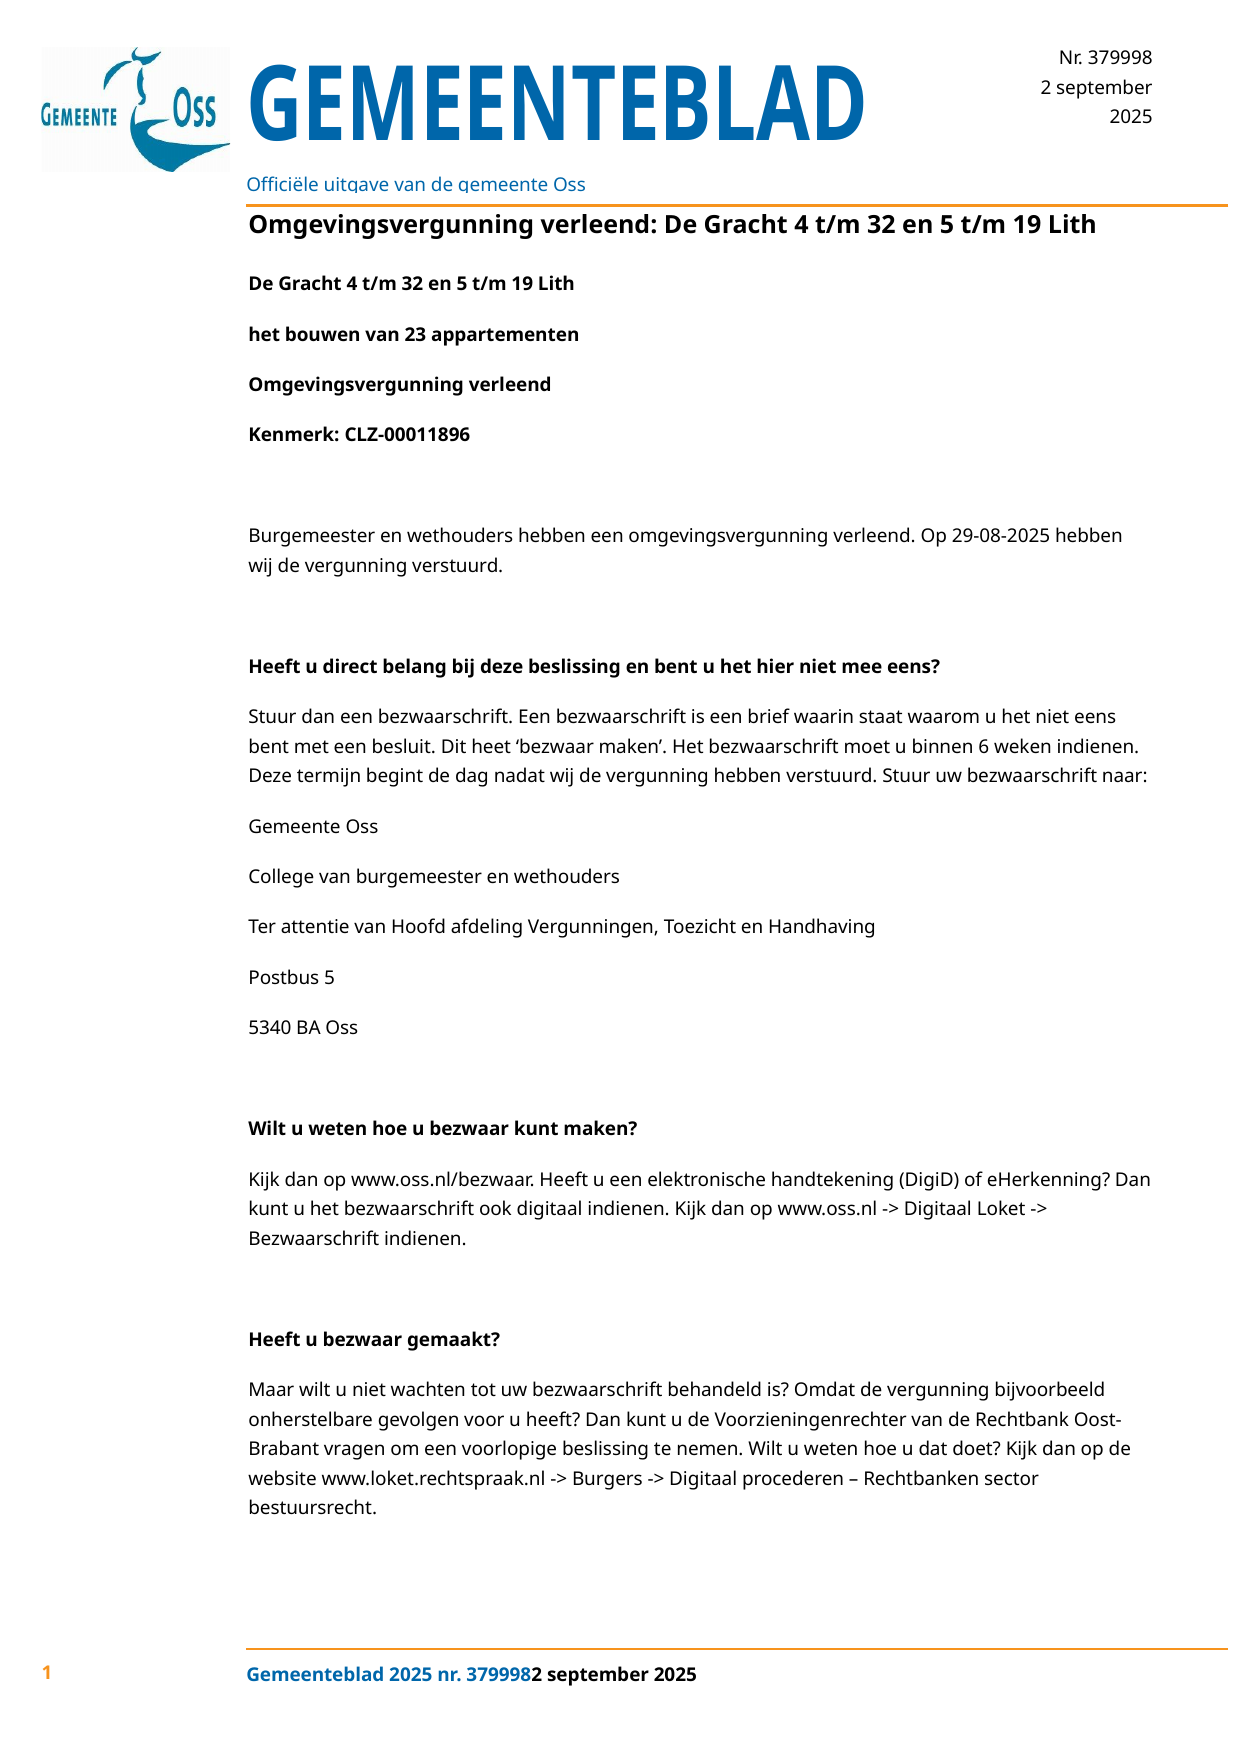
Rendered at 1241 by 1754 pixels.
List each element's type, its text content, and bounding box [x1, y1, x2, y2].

text Kenmerk: CLZ-00011896 [248, 422, 1152, 447]
text Heeft u direct belang bij deze beslissing en bent u het hier niet mee eens? [248, 653, 1152, 678]
text Stuur dan een bezwaarschrift. Een bezwaarschrift is een brief waarin staat waarom u het niet eens bent met een besluit. Dit heet ‘bezwaar maken’. Het bezwaarschrift moet u binnen 6 weken indienen. Deze termijn begint de dag nadat wij de vergunning hebben verstuurd. Stuur uw bezwaarschrift naar: [248, 703, 1152, 788]
text Ter attentie van Hoofd afdeling Vergunningen, Toezicht en Handhaving [248, 914, 1152, 939]
text Kijk dan op www.oss.nl/bezwaar. Heeft u een elektronische handtekening (DigiD) of eHerkenning? Dan kunt u het bezwaarschrift ook digitaal indienen. Kijk dan op www.oss.nl -> Digitaal Loket -> Bezwaarschrift indienen. [248, 1166, 1152, 1251]
text het bouwen van 23 appartementen [248, 321, 1152, 346]
text Heeft u bezwaar gemaakt? [248, 1326, 1152, 1351]
text Omgevingsvergunning verleend: De Gracht 4 t/m 32 en 5 t/m 19 Lith [248, 207, 1152, 241]
text College van burgemeester en wethouders [248, 863, 1152, 889]
text Wilt u weten hoe u bezwaar kunt maken? [248, 1115, 1152, 1141]
text Gemeente Oss [248, 813, 1152, 838]
text Maar wilt u niet wachten tot uw bezwaarschrift behandeld is? Omdat de vergunning bijvoorbeeld onherstelbare gevolgen voor u heeft? Dan kunt u de Voorzieningenrechter van de Rechtbank Oost-Brabant vragen om een voorlopige beslissing te nemen. Wilt u weten hoe u dat doet? Kijk dan op de website www.loket.rechtspraak.nl -> Burgers -> Digitaal procederen – Rechtbanken sector bestuursrecht. [248, 1376, 1152, 1520]
picture [41, 47, 231, 172]
text Burgemeester en wethouders hebben een omgevingsvergunning verleend. Op 29-08-2025 hebben wij de vergunning verstuurd. [248, 522, 1152, 578]
text De Gracht 4 t/m 32 en 5 t/m 19 Lith [248, 270, 1152, 296]
text Omgevingsvergunning verleend [248, 371, 1152, 397]
text 5340 BA Oss [248, 1014, 1152, 1040]
text Postbus 5 [248, 964, 1152, 990]
